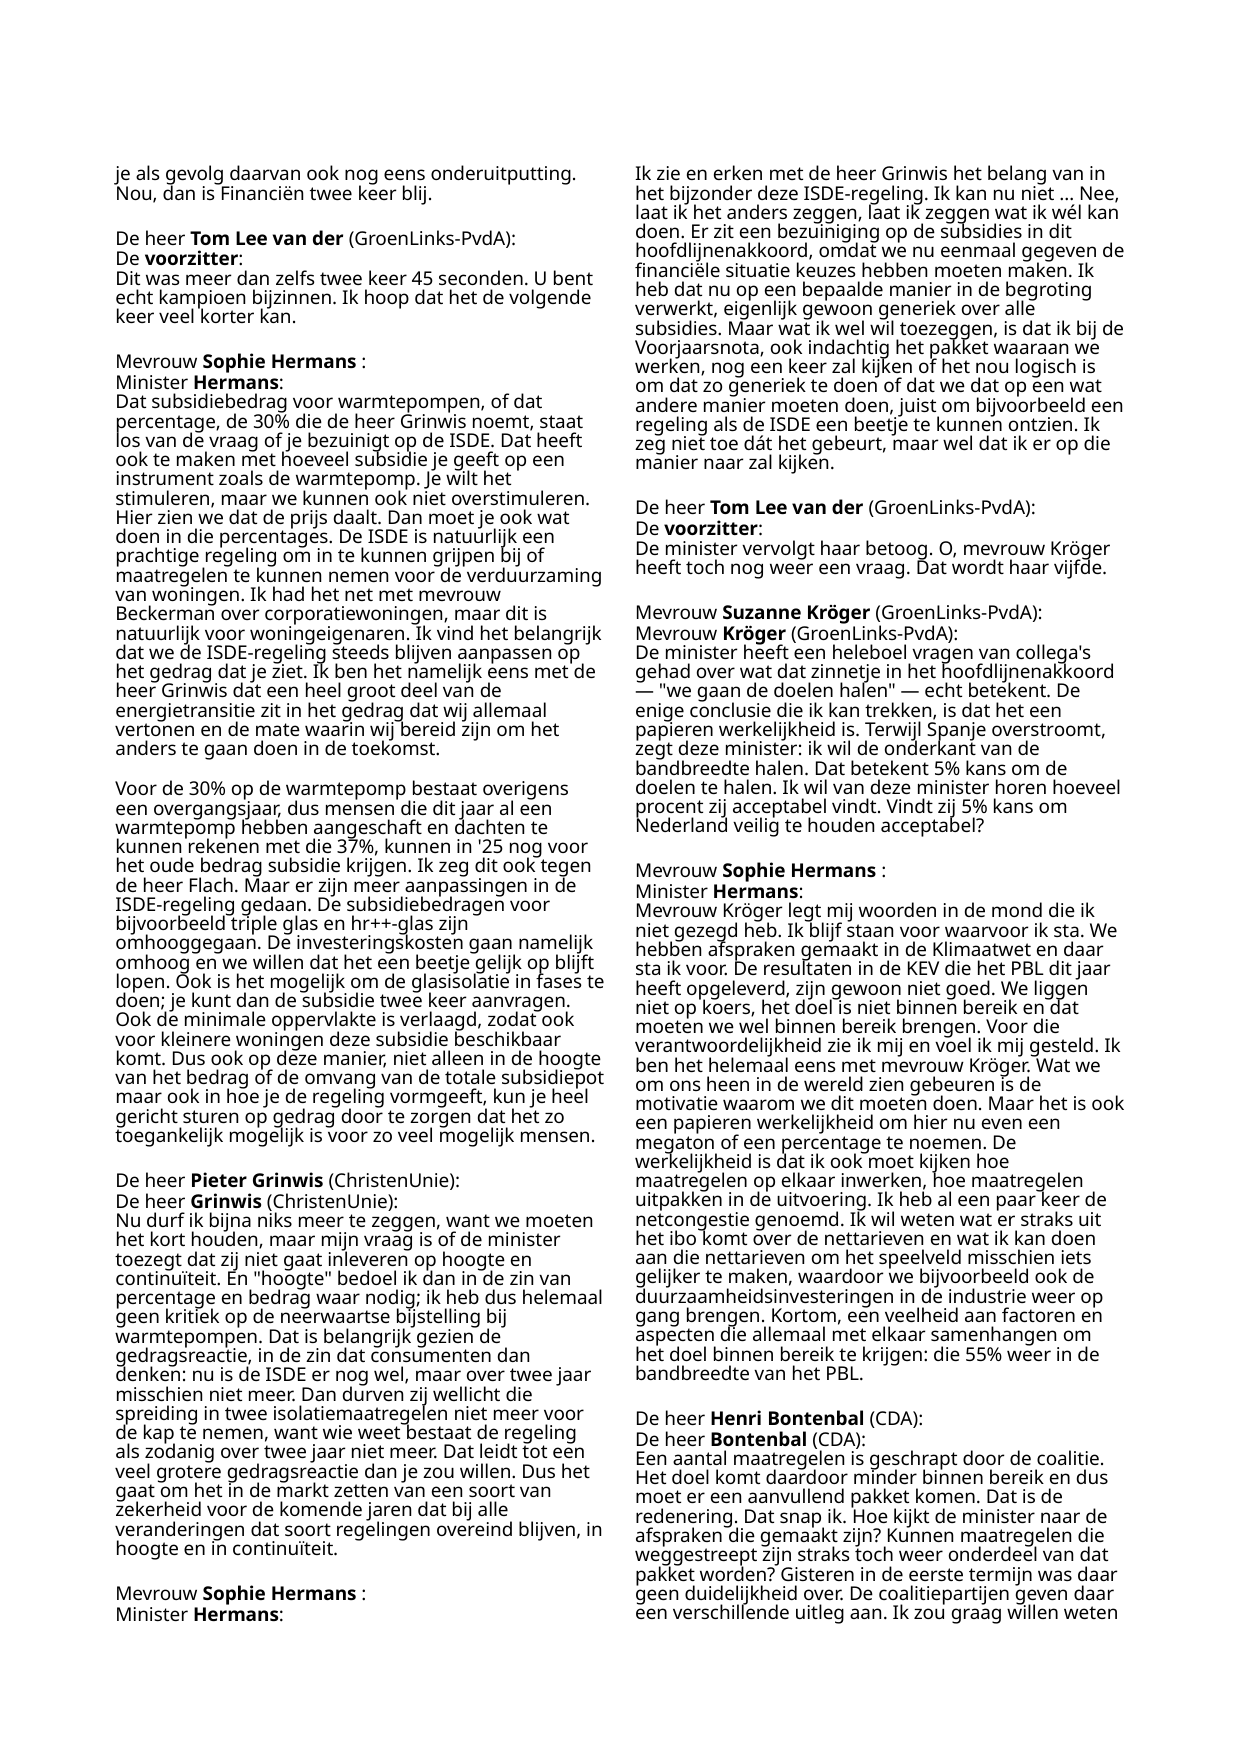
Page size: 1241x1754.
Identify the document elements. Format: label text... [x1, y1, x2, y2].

text De heer Grinwis (ChristenUnie): [115, 1193, 605, 1212]
text Mevrouw Suzanne Kröger (GroenLinks-PvdA): [635, 599, 1125, 624]
text Dit was meer dan zelfs twee keer 45 seconden. U bent echt kampioen bijzinnen. Ik hoop dat het de volgende keer veel korter kan. [115, 270, 605, 327]
text Minister Hermans: [115, 374, 605, 393]
text De heer Tom Lee van der (GroenLinks-PvdA): [635, 494, 1125, 520]
text Mevrouw Sophie Hermans : [115, 348, 605, 374]
text Ik zie en erken met de heer Grinwis het belang van in het bijzonder deze ISDE-regeling. Ik kan nu niet … Nee, laat ik het anders zeggen, laat ik zeggen wat ik wél kan doen. Er zit een bezuiniging op de subsidies in dit hoofdlijnenakkoord, omdat we nu eenmaal gegeven de financiële situatie keuzes hebben moeten maken. Ik heb dat nu op een bepaalde manier in de begroting verwerkt, eigenlijk gewoon generiek over alle subsidies. Maar wat ik wel wil toezeggen, is dat ik bij de Voorjaarsnota, ook indachtig het pakket waaraan we werken, nog een keer zal kijken of het nou logisch is om dat zo generiek te doen of dat we dat op een wat andere manier moeten doen, juist om bijvoorbeeld een regeling als de ISDE een beetje te kunnen ontzien. Ik zeg niet toe dát het gebeurt, maar wel dat ik er op die manier naar zal kijken. [635, 165, 1125, 474]
text je als gevolg daarvan ook nog eens onderuitputting. Nou, dan is Financiën twee keer blij. [115, 165, 605, 204]
text Minister Hermans: [635, 883, 1125, 902]
text De voorzitter: [635, 520, 1125, 539]
text Een aantal maatregelen is geschrapt door de coalitie. Het doel komt daardoor minder binnen bereik en dus moet er een aanvullend pakket komen. Dat is de redenering. Dat snap ik. Hoe kijkt de minister naar de afspraken die gemaakt zijn? Kunnen maatregelen die weggestreept zijn straks toch weer onderdeel van dat pakket worden? Gisteren in de eerste termijn was daar geen duidelijkheid over. De coalitiepartijen geven daar een verschillende uitleg aan. Ik zou graag willen weten [635, 1450, 1125, 1623]
text De voorzitter: [115, 250, 605, 270]
text De minister heeft een heleboel vragen van collega's gehad over wat dat zinnetje in het hoofdlijnenakkoord — "we gaan de doelen halen" — echt betekent. De enige conclusie die ik kan trekken, is dat het een papieren werkelijkheid is. Terwijl Spanje overstroomt, zegt deze minister: ik wil de onderkant van de bandbreedte halen. Dat betekent 5% kans om de doelen te halen. Ik wil van deze minister horen hoeveel procent zij acceptabel vindt. Vindt zij 5% kans om Nederland veilig te houden acceptabel? [635, 644, 1125, 837]
text De heer Bontenbal (CDA): [635, 1431, 1125, 1450]
text Dat subsidiebedrag voor warmtepompen, of dat percentage, de 30% die de heer Grinwis noemt, staat los van de vraag of je bezuinigt op de ISDE. Dat heeft ook te maken met hoeveel subsidie je geeft op een instrument zoals de warmtepomp. Je wilt het stimuleren, maar we kunnen ook niet overstimuleren. Hier zien we dat de prijs daalt. Dan moet je ook wat doen in die percentages. De ISDE is natuurlijk een prachtige regeling om in te kunnen grijpen bij of maatregelen te kunnen nemen voor de verduurzaming van woningen. Ik had het net met mevrouw Beckerman over corporatiewoningen, maar dit is natuurlijk voor woningeigenaren. Ik vind het belangrijk dat we de ISDE-regeling steeds blijven aanpassen op het gedrag dat je ziet. Ik ben het namelijk eens met de heer Grinwis dat een heel groot deel van de energietransitie zit in het gedrag dat wij allemaal vertonen en de mate waarin wij bereid zijn om het anders te gaan doen in de toekomst. [115, 393, 605, 759]
text Mevrouw Sophie Hermans : [635, 857, 1125, 883]
text Mevrouw Kröger legt mij woorden in de mond die ik niet gezegd heb. Ik blijf staan voor waarvoor ik sta. We hebben afspraken gemaakt in de Klimaatwet en daar sta ik voor. De resultaten in de KEV die het PBL dit jaar heeft opgeleverd, zijn gewoon niet goed. We liggen niet op koers, het doel is niet binnen bereik en dat moeten we wel binnen bereik brengen. Voor die verantwoordelijkheid zie ik mij en voel ik mij gesteld. Ik ben het helemaal eens met mevrouw Kröger. Wat we om ons heen in de wereld zien gebeuren is de motivatie waarom we dit moeten doen. Maar het is ook een papieren werkelijkheid om hier nu even een megaton of een percentage te noemen. De werkelijkheid is dat ik ook moet kijken hoe maatregelen op elkaar inwerken, hoe maatregelen uitpakken in de uitvoering. Ik heb al een paar keer de netcongestie genoemd. Ik wil weten wat er straks uit het ibo komt over de nettarieven en wat ik kan doen aan die nettarieven om het speelveld misschien iets gelijker te maken, waardoor we bijvoorbeeld ook de duurzaamheidsinvesteringen in de industrie weer op gang brengen. Kortom, een veelheid aan factoren en aspecten die allemaal met elkaar samenhangen om het doel binnen bereik te krijgen: die 55% weer in de bandbreedte van het PBL. [635, 902, 1125, 1384]
text De heer Henri Bontenbal (CDA): [635, 1405, 1125, 1431]
text Minister Hermans: [115, 1606, 605, 1625]
text De heer Tom Lee van der (GroenLinks-PvdA): [115, 225, 605, 250]
text Mevrouw Kröger (GroenLinks-PvdA): [635, 624, 1125, 644]
text Voor de 30% op de warmtepomp bestaat overigens een overgangsjaar, dus mensen die dit jaar al een warmtepomp hebben aangeschaft en dachten te kunnen rekenen met die 37%, kunnen in '25 nog voor het oude bedrag subsidie krijgen. Ik zeg dit ook tegen de heer Flach. Maar er zijn meer aanpassingen in de ISDE-regeling gedaan. De subsidiebedragen voor bijvoorbeeld triple glas en hr++-glas zijn omhooggegaan. De investeringskosten gaan namelijk omhoog en we willen dat het een beetje gelijk op blijft lopen. Ook is het mogelijk om de glasisolatie in fases te doen; je kunt dan de subsidie twee keer aanvragen. Ook de minimale oppervlakte is verlaagd, zodat ook voor kleinere woningen deze subsidie beschikbaar komt. Dus ook op deze manier, niet alleen in de hoogte van het bedrag of de omvang van de totale subsidiepot maar ook in hoe je de regeling vormgeeft, kun je heel gericht sturen op gedrag door te zorgen dat het zo toegankelijk mogelijk is voor zo veel mogelijk mensen. [115, 780, 605, 1146]
text De heer Pieter Grinwis (ChristenUnie): [115, 1167, 605, 1193]
text Mevrouw Sophie Hermans : [115, 1580, 605, 1606]
text Nu durf ik bijna niks meer te zeggen, want we moeten het kort houden, maar mijn vraag is of de minister toezegt dat zij niet gaat inleveren op hoogte en continuïteit. En "hoogte" bedoel ik dan in de zin van percentage en bedrag waar nodig; ik heb dus helemaal geen kritiek op de neerwaartse bijstelling bij warmtepompen. Dat is belangrijk gezien de gedragsreactie, in de zin dat consumenten dan denken: nu is de ISDE er nog wel, maar over twee jaar misschien niet meer. Dan durven zij wellicht die spreiding in twee isolatiemaatregelen niet meer voor de kap te nemen, want wie weet bestaat de regeling als zodanig over twee jaar niet meer. Dat leidt tot een veel grotere gedragsreactie dan je zou willen. Dus het gaat om het in de markt zetten van een soort van zekerheid voor de komende jaren dat bij alle veranderingen dat soort regelingen overeind blijven, in hoogte en in continuïteit. [115, 1212, 605, 1559]
text De minister vervolgt haar betoog. O, mevrouw Kröger heeft toch nog weer een vraag. Dat wordt haar vijfde. [635, 539, 1125, 578]
